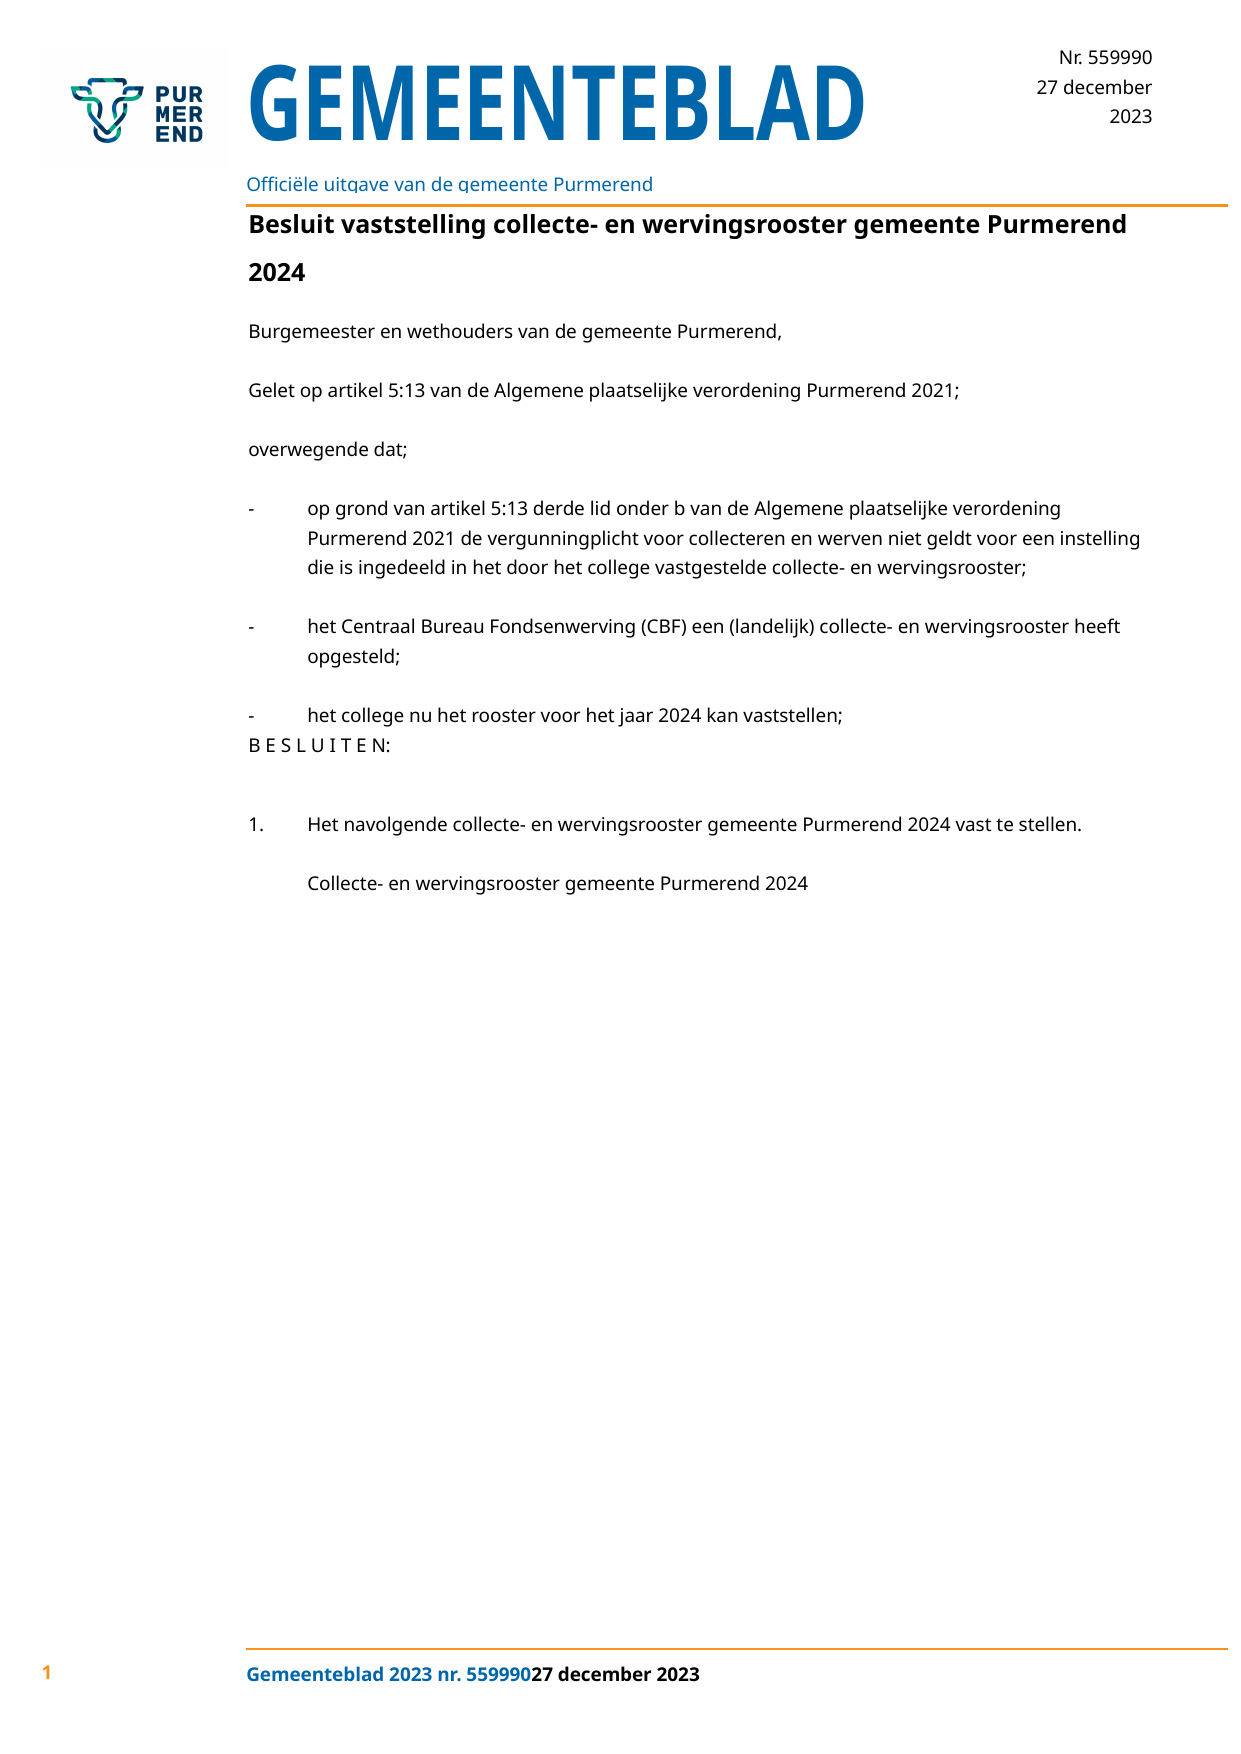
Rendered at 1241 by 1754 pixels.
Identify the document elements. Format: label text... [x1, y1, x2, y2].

text B E S L U I T E N: [248, 732, 1152, 758]
list op grond van artikel 5:13 derde lid onder b van de Algemene plaatselijke verordening Purmerend 2021 de vergunningplicht voor collecteren en werven niet geldt voor een instelling die is ingedeeld in het door het college vastgestelde collecte- en wervingsrooster; [248, 495, 1152, 580]
list het Centraal Bureau Fondsenwerving (CBF) een (landelijk) collecte- en wervingsrooster heeft opgesteld; [248, 614, 1152, 669]
text Gelet op artikel 5:13 van de Algemene plaatselijke verordening Purmerend 2021; [248, 377, 1152, 403]
list het college nu het rooster voor het jaar 2024 kan vaststellen; [248, 702, 1152, 728]
picture [41, 47, 231, 172]
list Collecte- en wervingsrooster gemeente Purmerend 2024 [248, 870, 1152, 896]
text Burgemeester en wethouders van de gemeente Purmerend, [248, 318, 1152, 344]
text overwegende dat; [248, 436, 1152, 462]
text Besluit vaststelling collecte- en wervingsrooster gemeente Purmerend 2024 [248, 207, 1152, 288]
list Het navolgende collecte- en wervingsrooster gemeente Purmerend 2024 vast te stellen. [248, 811, 1152, 837]
